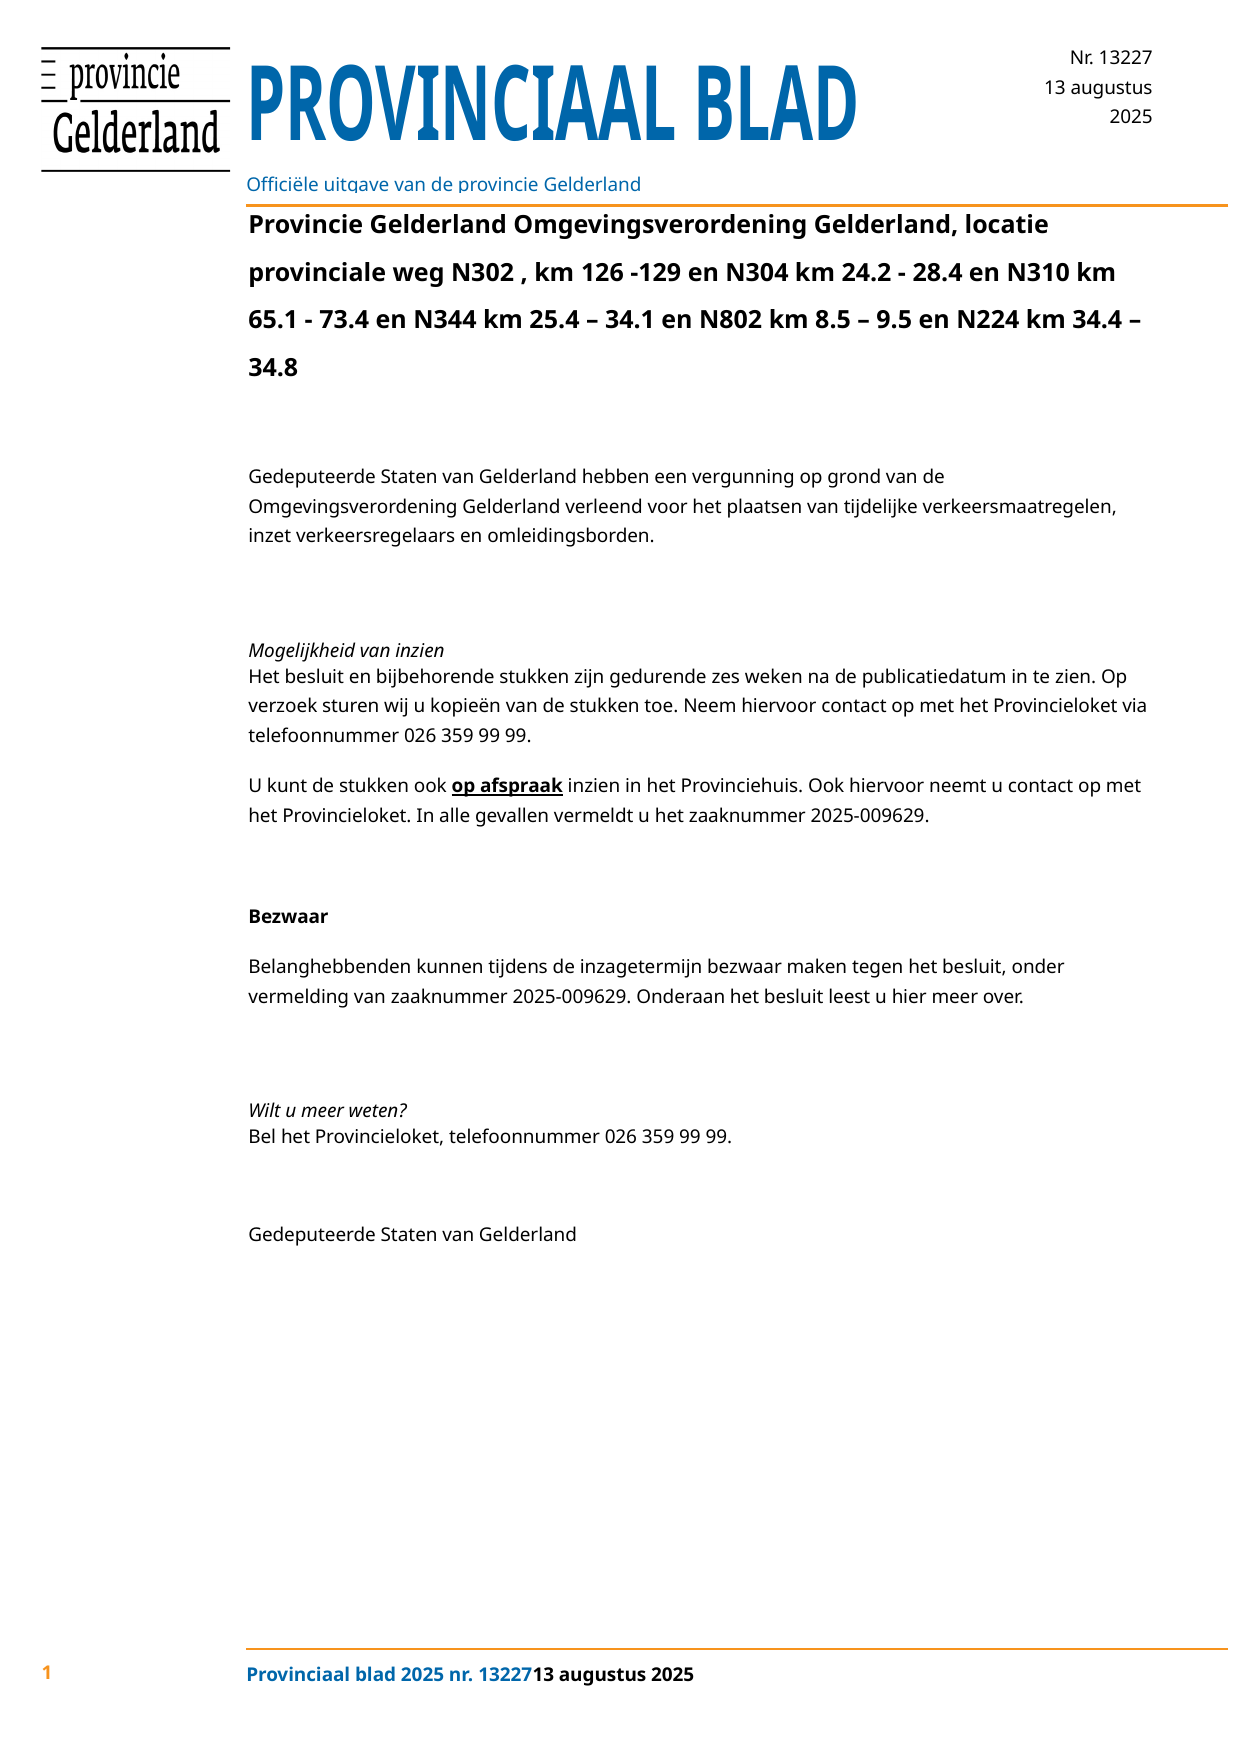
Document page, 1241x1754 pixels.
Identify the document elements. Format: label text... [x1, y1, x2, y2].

picture [41, 47, 231, 172]
text Bezwaar [248, 903, 1152, 928]
text U kunt de stukken ook op afspraak inzien in het Provinciehuis. Ook hiervoor neemt u contact op met het Provincieloket. In alle gevallen vermeldt u het zaaknummer 2025-009629. [248, 772, 1152, 828]
text Het besluit en bijbehorende stukken zijn gedurende zes weken na de publicatiedatum in te zien. Op verzoek sturen wij u kopieën van de stukken toe. Neem hiervoor contact op met het Provincieloket via telefoonnummer 026 359 99 99. [248, 663, 1152, 748]
text Belanghebbenden kunnen tijdens de inzagetermijn bezwaar maken tegen het besluit, onder vermelding van zaaknummer 2025-009629. Onderaan het besluit leest u hier meer over. [248, 953, 1152, 1008]
text Gedeputeerde Staten van Gelderland hebben een vergunning op grond van de Omgevingsverordening Gelderland verleend voor het plaatsen van tijdelijke verkeersmaatregelen, inzet verkeersregelaars en omleidingsborden. [248, 463, 1152, 548]
text Mogelijkheid van inzien [248, 637, 1152, 663]
text Gedeputeerde Staten van Gelderland [248, 1221, 1152, 1247]
text Provincie Gelderland Omgevingsverordening Gelderland, locatie provinciale weg N302 , km 126 -129 en N304 km 24.2 - 28.4 en N310 km 65.1 - 73.4 en N344 km 25.4 – 34.1 en N802 km 8.5 – 9.5 en N224 km 34.4 – 34.8 [248, 207, 1152, 384]
text Bel het Provincieloket, telefoonnummer 026 359 99 99. [248, 1123, 1152, 1149]
text Wilt u meer weten? [248, 1097, 1152, 1123]
